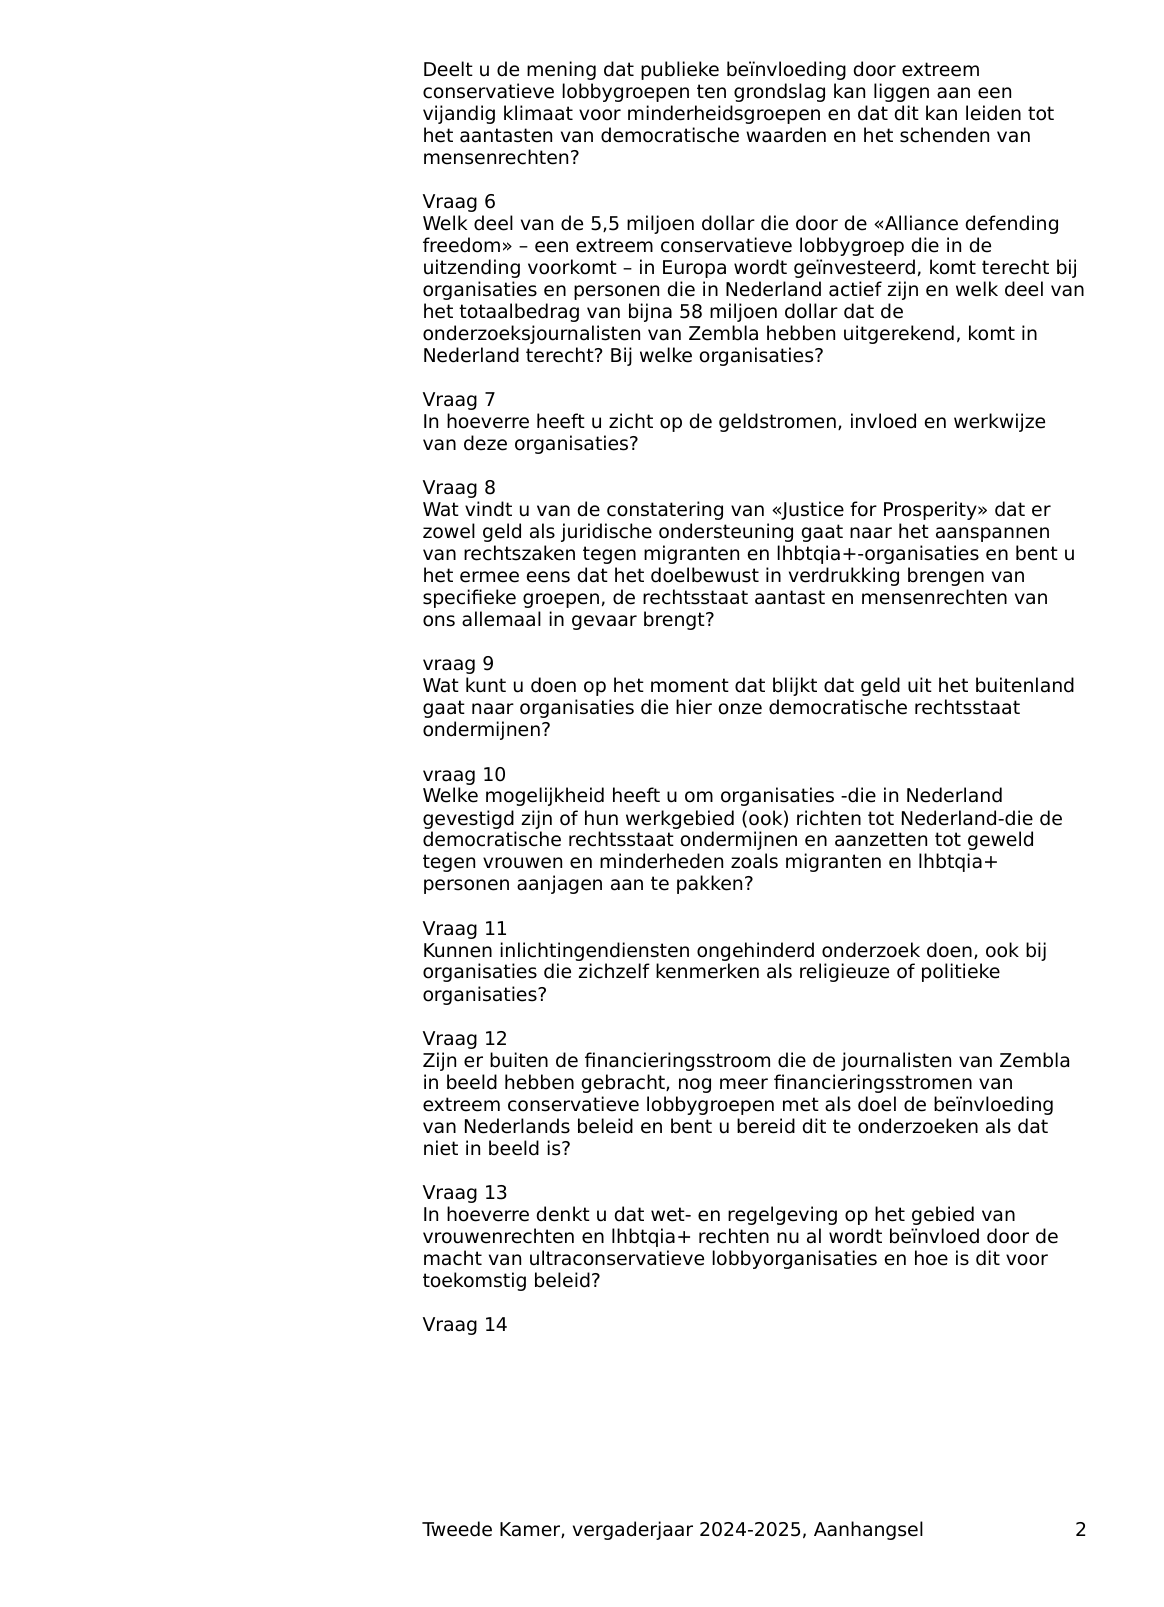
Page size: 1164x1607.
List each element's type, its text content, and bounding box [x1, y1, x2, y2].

text Welke mogelijkheid heeft u om organisaties -die in Nederland gevestigd zijn of hun werkgebied (ook) richten tot Nederland-die de democratische rechtsstaat ondermijnen en aanzetten tot geweld tegen vrouwen en minderheden zoals migranten en lhbtqia+ personen aanjagen aan te pakken? [422, 785, 1087, 895]
text Zijn er buiten de financieringsstroom die de journalisten van Zembla in beeld hebben gebracht, nog meer financieringsstromen van extreem conservatieve lobbygroepen met als doel de beïnvloeding van Nederlands beleid en bent u bereid dit te onderzoeken als dat niet in beeld is? [422, 1049, 1087, 1159]
text Wat kunt u doen op het moment dat blijkt dat geld uit het buitenland gaat naar organisaties die hier onze democratische rechtsstaat ondermijnen? [422, 675, 1087, 741]
text Vraag 8 [422, 477, 1087, 499]
text In hoeverre denkt u dat wet- en regelgeving op het gebied van vrouwenrechten en lhbtqia+ rechten nu al wordt beïnvloed door de macht van ultraconservatieve lobbyorganisaties en hoe is dit voor toekomstig beleid? [422, 1204, 1087, 1292]
text Vraag 14 [422, 1314, 1087, 1336]
text Wat vindt u van de constatering van «Justice for Prosperity» dat er zowel geld als juridische ondersteuning gaat naar het aanspannen van rechtszaken tegen migranten en lhbtqia+-organisaties en bent u het ermee eens dat het doelbewust in verdrukking brengen van specifieke groepen, de rechtsstaat aantast en mensenrechten van ons allemaal in gevaar brengt? [422, 499, 1087, 631]
text Vraag 11 [422, 917, 1087, 939]
text Deelt u de mening dat publieke beïnvloeding door extreem conservatieve lobbygroepen ten grondslag kan liggen aan een vijandig klimaat voor minderheidsgroepen en dat dit kan leiden tot het aantasten van democratische waarden en het schenden van mensenrechten? [422, 59, 1087, 169]
text Vraag 7 [422, 389, 1087, 411]
text In hoeverre heeft u zicht op de geldstromen, invloed en werkwijze van deze organisaties? [422, 411, 1087, 455]
text Welk deel van de 5,5 miljoen dollar die door de «Alliance defending freedom» – een extreem conservatieve lobbygroep die in de uitzending voorkomt – in Europa wordt geïnvesteerd, komt terecht bij organisaties en personen die in Nederland actief zijn en welk deel van het totaalbedrag van bijna 58 miljoen dollar dat de onderzoeksjournalisten van Zembla hebben uitgerekend, komt in Nederland terecht? Bij welke organisaties? [422, 213, 1087, 367]
text Vraag 6 [422, 191, 1087, 213]
text vraag 9 [422, 653, 1087, 675]
text Vraag 12 [422, 1028, 1087, 1049]
text vraag 10 [422, 763, 1087, 785]
text Kunnen inlichtingendiensten ongehinderd onderzoek doen, ook bij organisaties die zichzelf kenmerken als religieuze of politieke organisaties? [422, 939, 1087, 1005]
text Vraag 13 [422, 1182, 1087, 1204]
